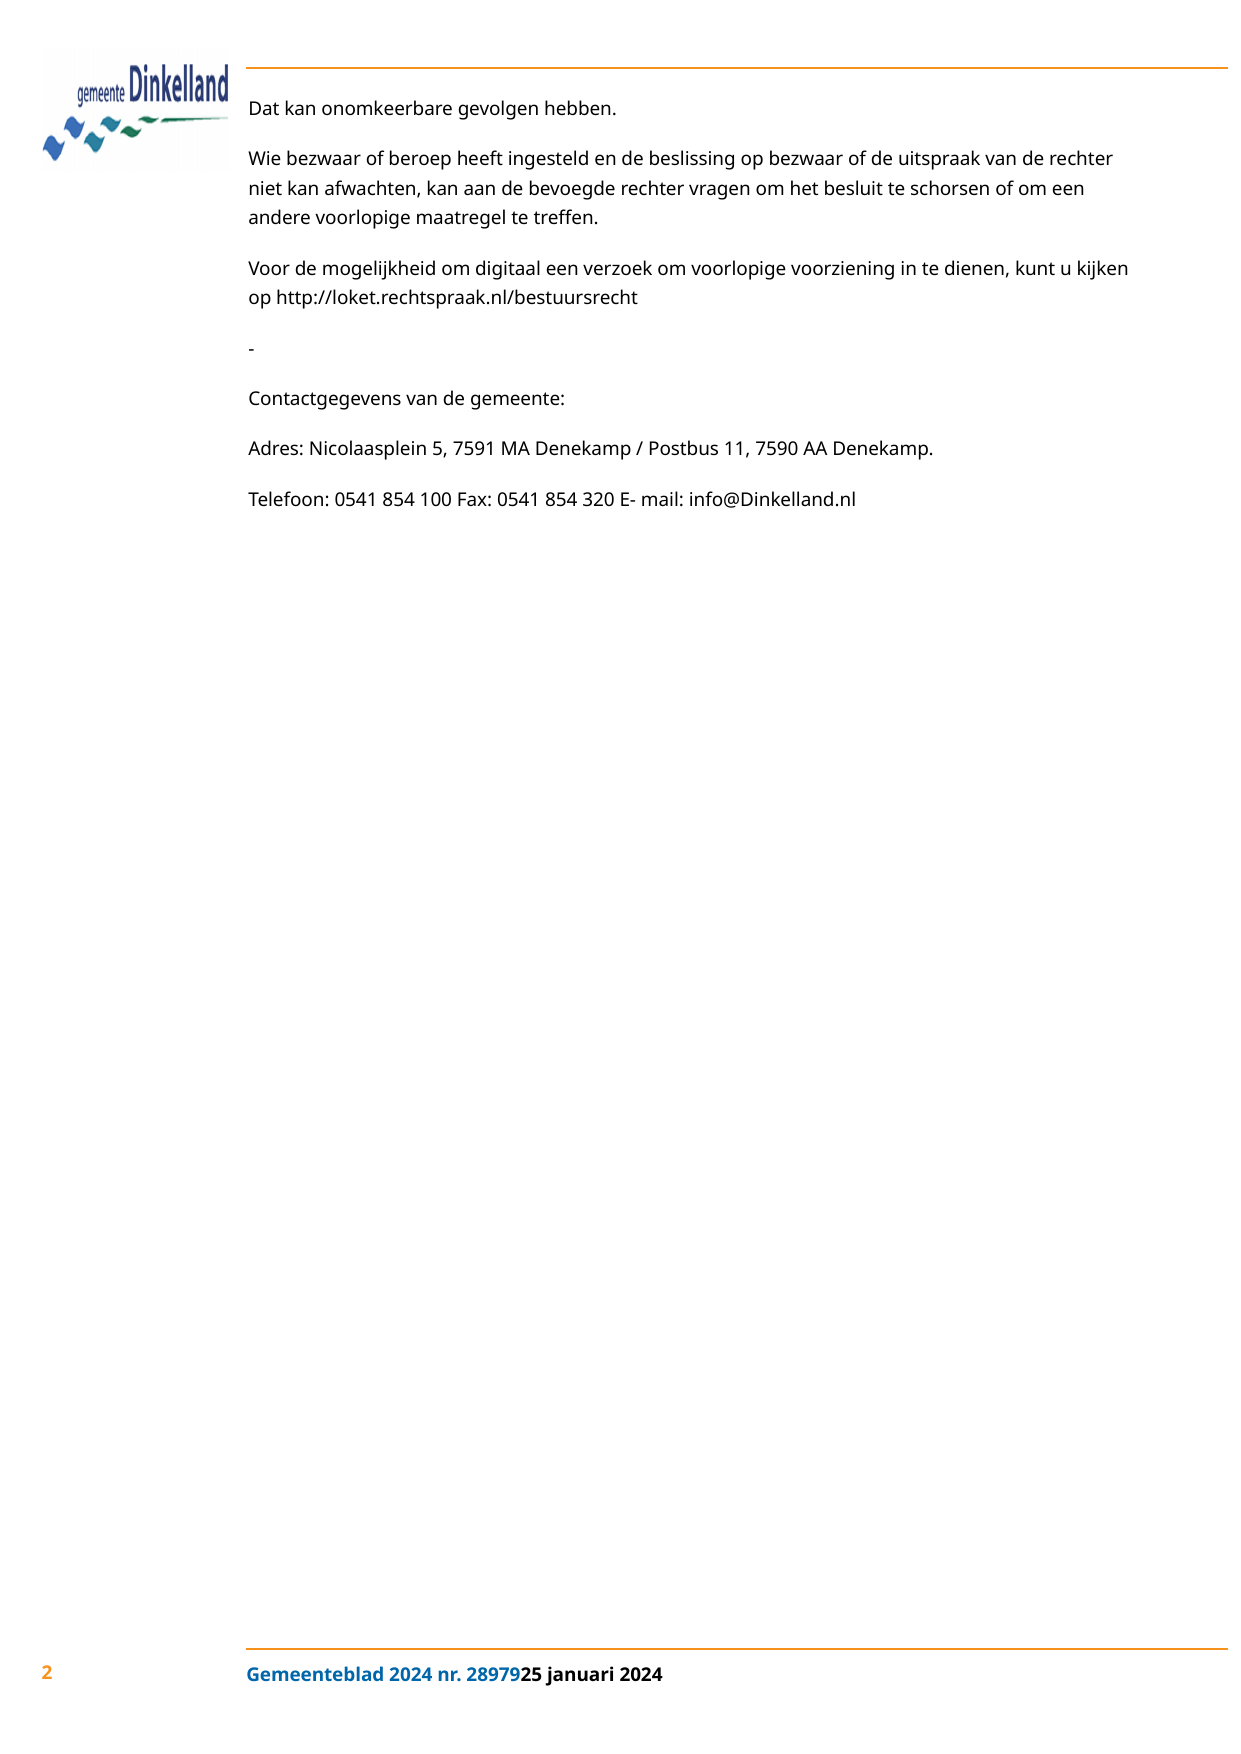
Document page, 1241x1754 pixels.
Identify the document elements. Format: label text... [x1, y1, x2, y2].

text Dat kan onomkeerbare gevolgen hebben. [248, 95, 1152, 121]
picture [41, 47, 231, 172]
text Wie bezwaar of beroep heeft ingesteld en de beslissing op bezwaar of de uitspraak van de rechter niet kan afwachten, kan aan de bevoegde rechter vragen om het besluit te schorsen of om een andere voorlopige maatregel te treffen. [248, 145, 1152, 230]
text Contactgegevens van de gemeente: [248, 385, 1152, 411]
text - [248, 335, 1152, 361]
text Telefoon: 0541 854 100 Fax: 0541 854 320 E- mail: info@Dinkelland.nl [248, 486, 1152, 512]
text Adres: Nicolaasplein 5, 7591 MA Denekamp / Postbus 11, 7590 AA Denekamp. [248, 436, 1152, 461]
text Voor de mogelijkheid om digitaal een verzoek om voorlopige voorziening in te dienen, kunt u kijken op http://loket.rechtspraak.nl/bestuursrecht [248, 255, 1152, 310]
